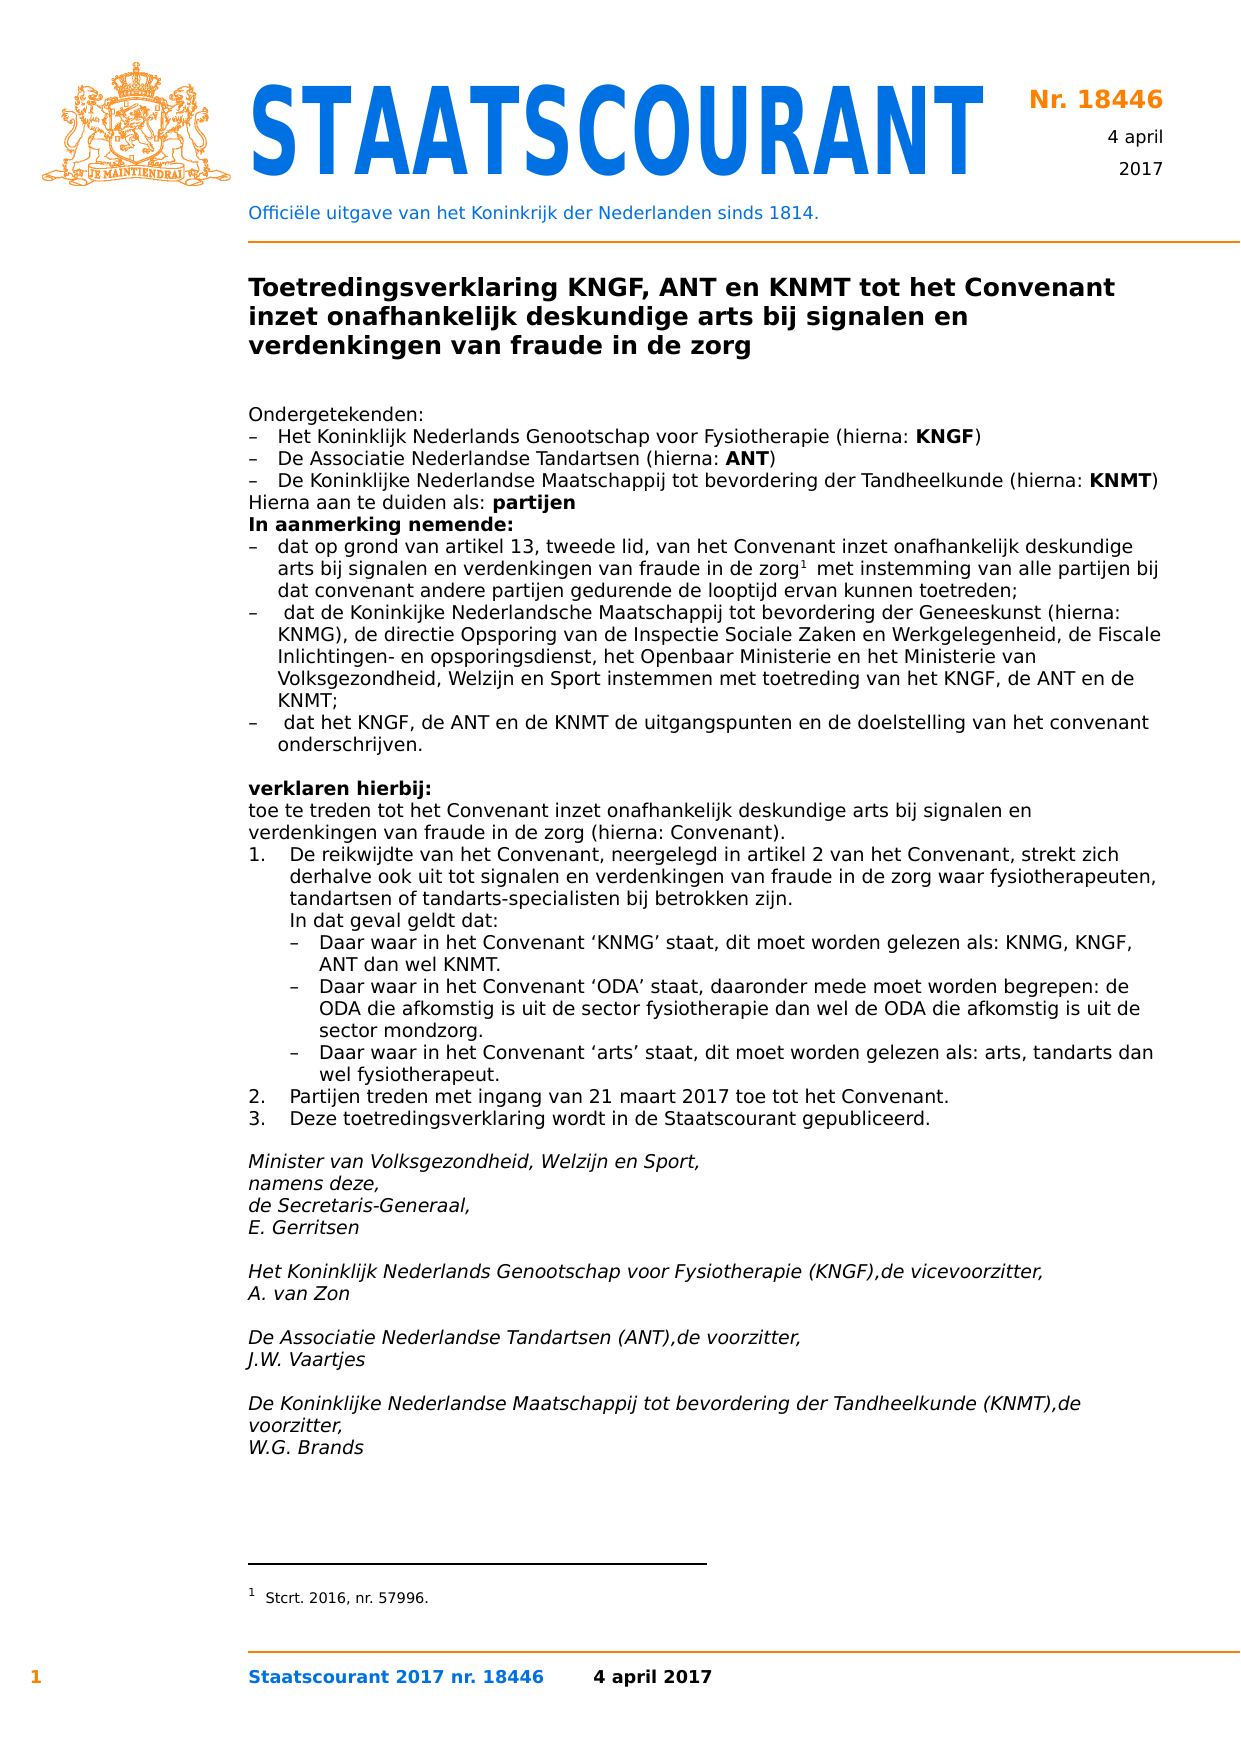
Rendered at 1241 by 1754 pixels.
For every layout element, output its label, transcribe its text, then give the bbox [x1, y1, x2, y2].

text Het Koninklijk Nederlands Genootschap voor Fysiotherapie (KNGF),de vicevoorzitter, A. van Zon [248, 1261, 1163, 1305]
text – dat de Koninkijke Nederlandsche Maatschappij tot bevordering der Geneeskunst (hierna: KNMG), de directie Opsporing van de Inspectie Sociale Zaken en Werkgelegenheid, de Fiscale Inlichtingen- en opsporingsdienst, het Openbaar Ministerie en het Ministerie van Volksgezondheid, Welzijn en Sport instemmen met toetreding van het KNGF, de ANT en de KNMT; [248, 602, 1163, 712]
text – Daar waar in het Convenant ‘arts’ staat, dit moet worden gelezen als: arts, tandarts dan wel fysiotherapeut. [289, 1042, 1163, 1086]
text Ondergetekenden: [248, 404, 1163, 426]
table_cell 2017 [998, 153, 1240, 203]
table_header [25, 62, 248, 241]
table_cell Officiële uitgave van het Koninkrijk der Nederlanden sinds 1814. [248, 203, 1240, 241]
table_header Nr. 18446 [998, 62, 1240, 121]
text – De Koninklijke Nederlandse Maatschappij tot bevordering der Tandheelkunde (hierna: KNMT) [248, 470, 1163, 492]
subtitle Toetredingsverklaring KNGF, ANT en KNMT tot het Convenant inzet onafhankelijk deskundige arts bij signalen en verdenkingen van fraude in de zorg [248, 273, 1163, 361]
text – Daar waar in het Convenant ‘KNMG’ staat, dit moet worden gelezen als: KNMG, KNGF, ANT dan wel KNMT. [289, 932, 1163, 976]
text – dat het KNGF, de ANT en de KNMT de uitgangspunten en de doelstelling van het convenant onderschrijven. [248, 712, 1163, 756]
text 1. De reikwijdte van het Convenant, neergelegd in artikel 2 van het Convenant, strekt zich derhalve ook uit tot signalen en verdenkingen van fraude in de zorg waar fysiotherapeuten, tandartsen of tandarts-specialisten bij betrokken zijn. [248, 844, 1163, 910]
text – dat op grond van artikel 13, tweede lid, van het Convenant inzet onafhankelijk deskundige arts bij signalen en verdenkingen van fraude in de zorg met instemming van alle partijen bij dat convenant andere partijen gedurende de looptijd ervan kunnen toetreden; [248, 536, 1163, 602]
text – Het Koninklijk Nederlands Genootschap voor Fysiotherapie (hierna: KNGF) [248, 426, 1163, 448]
text De Associatie Nederlandse Tandartsen (ANT),de voorzitter, J.W. Vaartjes [248, 1327, 1163, 1371]
text In aanmerking nemende: [248, 514, 1163, 536]
text – Daar waar in het Convenant ‘ODA’ staat, daaronder mede moet worden begrepen: de ODA die afkomstig is uit de sector fysiotherapie dan wel de ODA die afkomstig is uit de sector mondzorg. [289, 976, 1163, 1042]
text Minister van Volksgezondheid, Welzijn en Sport, namens deze, de Secretaris-Generaal, E. Gerritsen [248, 1151, 1163, 1239]
text 3. Deze toetredingsverklaring wordt in de Staatscourant gepubliceerd. [248, 1107, 1163, 1129]
text Stcrt. 2016, nr. 57996. [248, 1586, 1163, 1608]
text toe te treden tot het Convenant inzet onafhankelijk deskundige arts bij signalen en verdenkingen van fraude in de zorg (hierna: Convenant). [248, 800, 1163, 844]
text De Koninklijke Nederlandse Maatschappij tot bevordering der Tandheelkunde (KNMT),de voorzitter, W.G. Brands [248, 1393, 1163, 1459]
table_cell 4 april [998, 121, 1240, 153]
text verklaren hierbij: [248, 778, 1163, 800]
text – De Associatie Nederlandse Tandartsen (hierna: ANT) [248, 448, 1163, 470]
text In dat geval geldt dat: [289, 910, 1163, 932]
text 2. Partijen treden met ingang van 21 maart 2017 toe tot het Convenant. [248, 1086, 1163, 1107]
picture [41, 62, 231, 186]
text Hierna aan te duiden als: partijen [248, 492, 1163, 514]
table_header STAATSCOURANT [248, 62, 998, 203]
